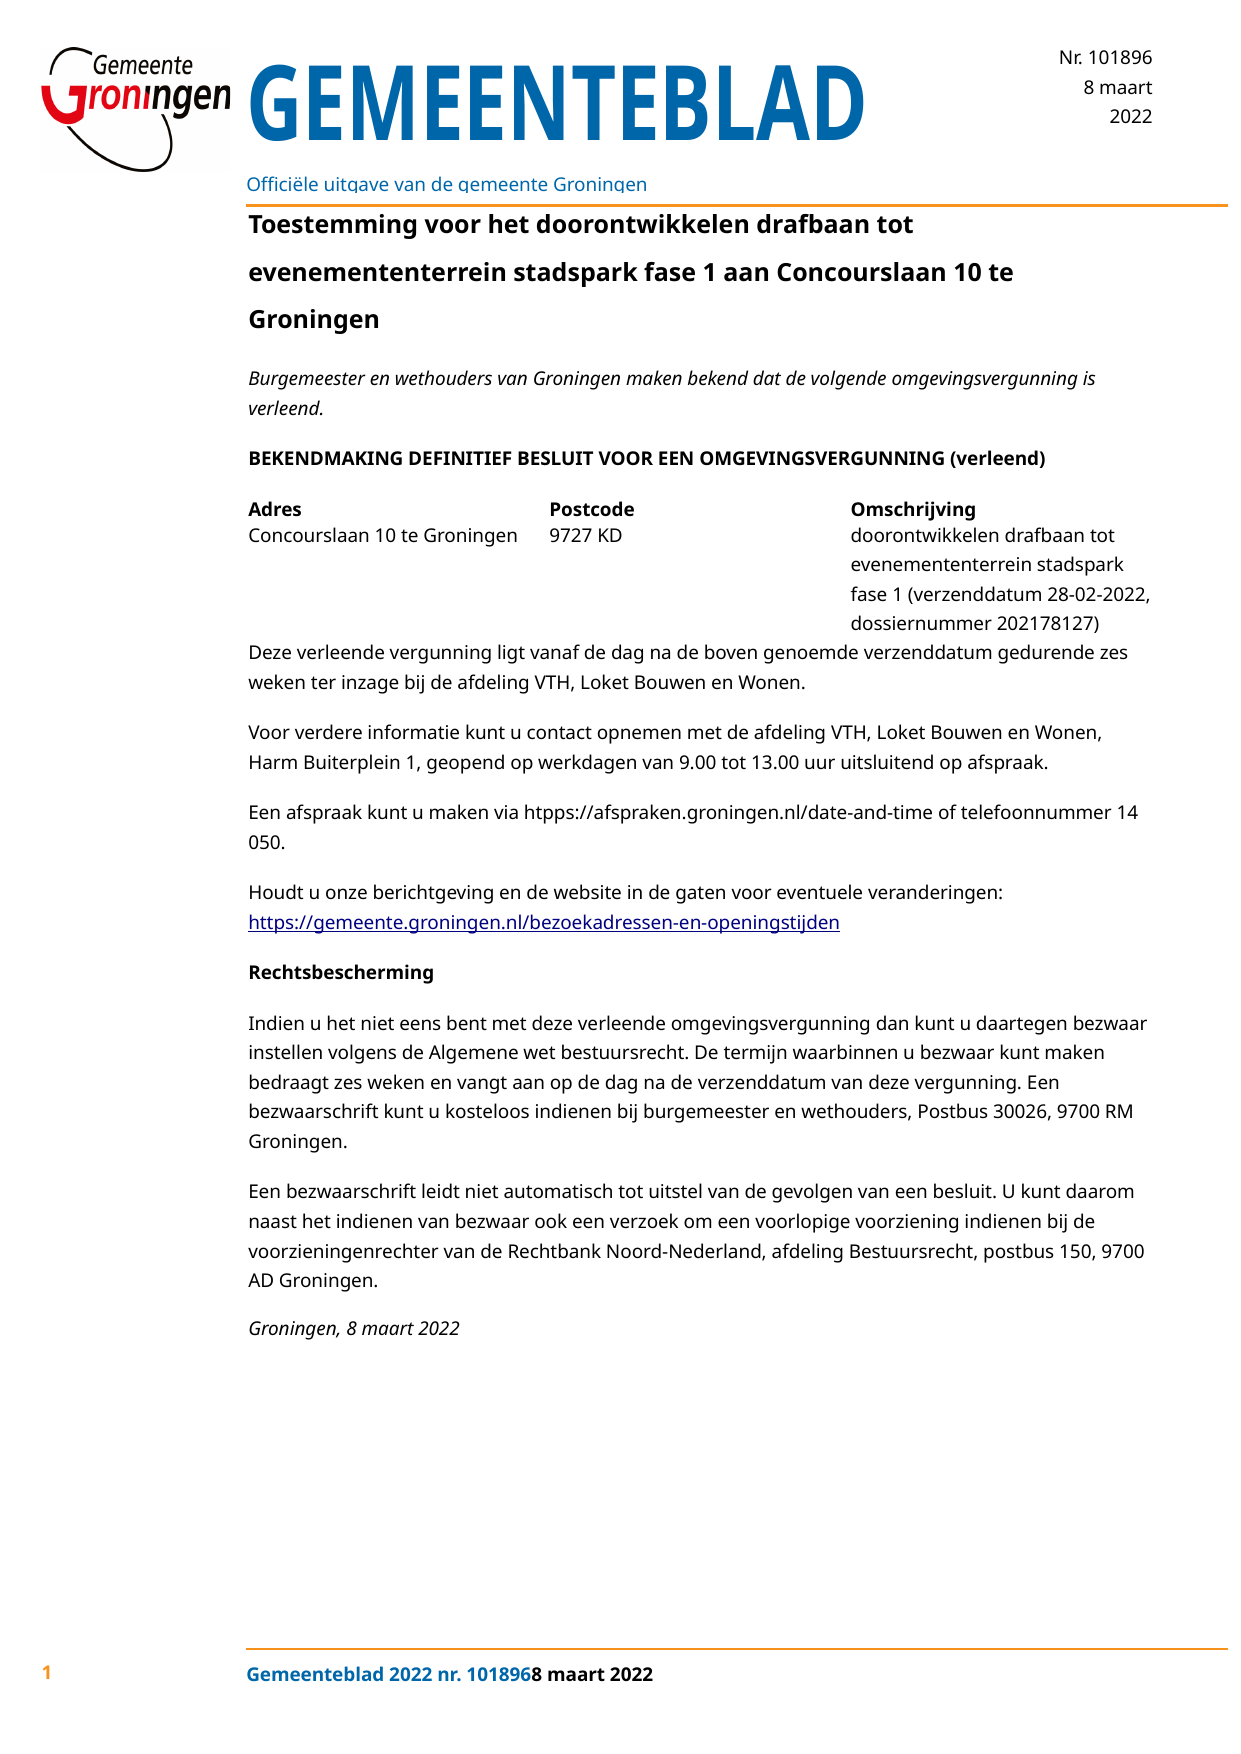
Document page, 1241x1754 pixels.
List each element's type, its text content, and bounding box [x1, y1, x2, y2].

text Toestemming voor het doorontwikkelen drafbaan tot evenemententerrein stadspark fase 1 aan Concourslaan 10 te Groningen [248, 207, 1152, 336]
text Een afspraak kunt u maken via htpps://afspraken.groningen.nl/date-and-time of telefoonnummer 14 050. [248, 799, 1152, 855]
text Deze verleende vergunning ligt vanaf de dag na de boven genoemde verzenddatum gedurende zes weken ter inzage bij de afdeling VTH, Loket Bouwen en Wonen. [248, 639, 1152, 695]
table_cell Concourslaan 10 te Groningen [248, 522, 549, 636]
table_cell doorontwikkelen drafbaan tot evenemententerrein stadspark fase 1 (verzenddatum 28-02-2022, dossiernummer 202178127) [850, 522, 1152, 636]
text Rechtsbescherming [248, 959, 1152, 985]
table_header Postcode [549, 496, 850, 522]
text BEKENDMAKING DEFINITIEF BESLUIT VOOR EEN OMGEVINGSVERGUNNING (verleend) [248, 446, 1152, 471]
text Groningen, 8 maart 2022 [248, 1315, 1152, 1341]
text Voor verdere informatie kunt u contact opnemen met de afdeling VTH, Loket Bouwen en Wonen, Harm Buiterplein 1, geopend op werkdagen van 9.00 tot 13.00 uur uitsluitend op afspraak. [248, 719, 1152, 775]
table_header Omschrijving [850, 496, 1152, 522]
text Indien u het niet eens bent met deze verleende omgevingsvergunning dan kunt u daartegen bezwaar instellen volgens de Algemene wet bestuursrecht. De termijn waarbinnen u bezwaar kunt maken bedraagt zes weken en vangt aan op de dag na de verzenddatum van deze vergunning. Een bezwaarschrift kunt u kosteloos indienen bij burgemeester en wethouders, Postbus 30026, 9700 RM Groningen. [248, 1010, 1152, 1154]
picture [41, 47, 231, 172]
table_cell 9727 KD [549, 522, 850, 636]
table_header Adres [248, 496, 549, 522]
text Burgemeester en wethouders van Groningen maken bekend dat de volgende omgevingsvergunning is verleend. [248, 366, 1152, 421]
text Houdt u onze berichtgeving en de website in de gaten voor eventuele veranderingen: https://gemeente.groningen.nl/bezoekadressen-en-openingstijden [248, 879, 1152, 935]
text Een bezwaarschrift leidt niet automatisch tot uitstel van de gevolgen van een besluit. U kunt daarom naast het indienen van bezwaar ook een verzoek om een voorlopige voorziening indienen bij de voorzieningenrechter van de Rechtbank Noord-Nederland, afdeling Bestuursrecht, postbus 150, 9700 AD Groningen. [248, 1179, 1152, 1293]
